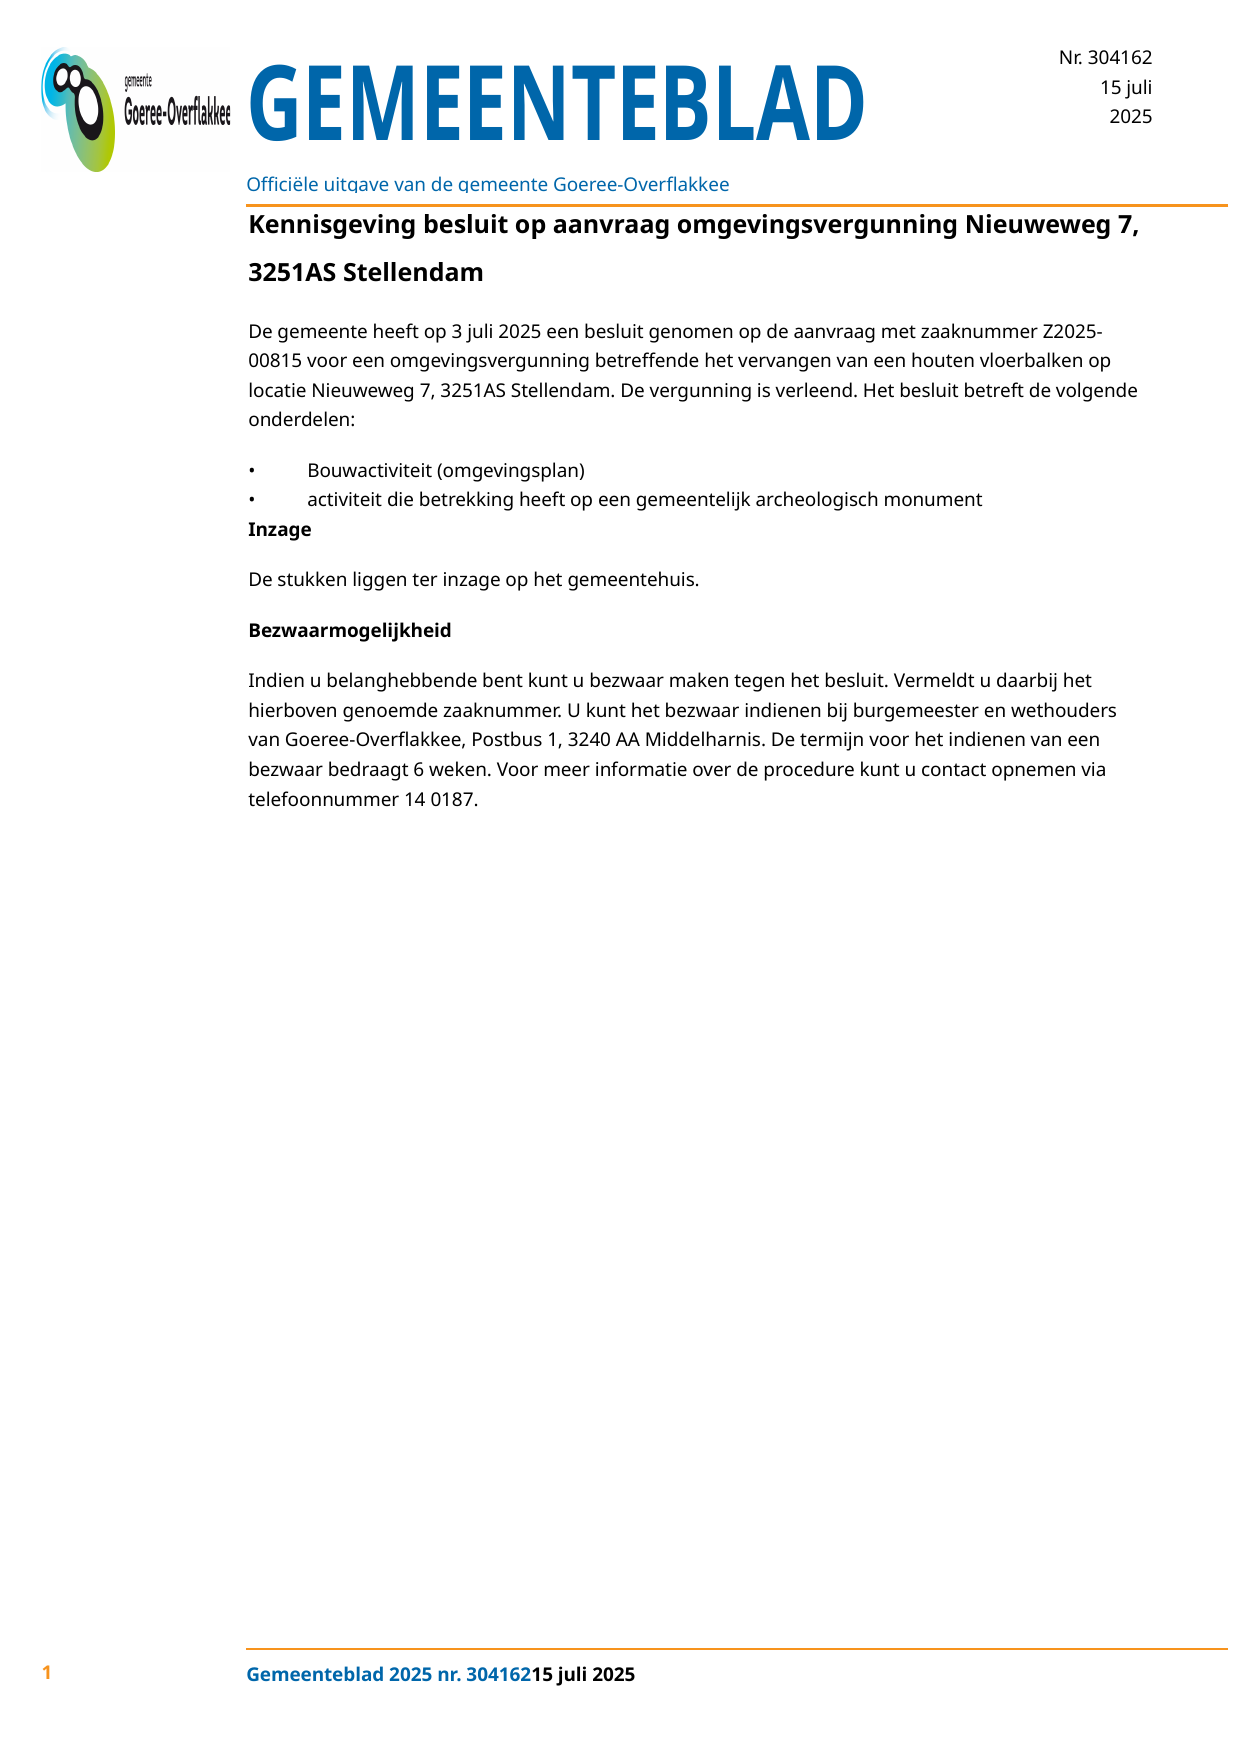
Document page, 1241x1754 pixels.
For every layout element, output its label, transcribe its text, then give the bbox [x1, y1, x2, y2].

text Indien u belanghebbende bent kunt u bezwaar maken tegen het besluit. Vermeldt u daarbij het hierboven genoemde zaaknummer. U kunt het bezwaar indienen bij burgemeester en wethouders van Goeree-Overflakkee, Postbus 1, 3240 AA Middelharnis. De termijn voor het indienen van een bezwaar bedraagt 6 weken. Voor meer informatie over de procedure kunt u contact opnemen via telefoonnummer 14 0187. [248, 667, 1152, 812]
text Kennisgeving besluit op aanvraag omgevingsvergunning Nieuweweg 7, 3251AS Stellendam [248, 207, 1152, 288]
picture [41, 47, 231, 172]
text Bezwaarmogelijkheid [248, 617, 1152, 643]
text Inzage [248, 516, 1152, 542]
list activiteit die betrekking heeft op een gemeentelijk archeologisch monument [248, 487, 1152, 512]
text De gemeente heeft op 3 juli 2025 een besluit genomen op de aanvraag met zaaknummer Z2025-00815 voor een omgevingsvergunning betreffende het vervangen van een houten vloerbalken op locatie Nieuweweg 7, 3251AS Stellendam. De vergunning is verleend. Het besluit betreft de volgende onderdelen: [248, 318, 1152, 432]
text De stukken liggen ter inzage op het gemeentehuis. [248, 567, 1152, 592]
list Bouwactiviteit (omgevingsplan) [248, 457, 1152, 483]
